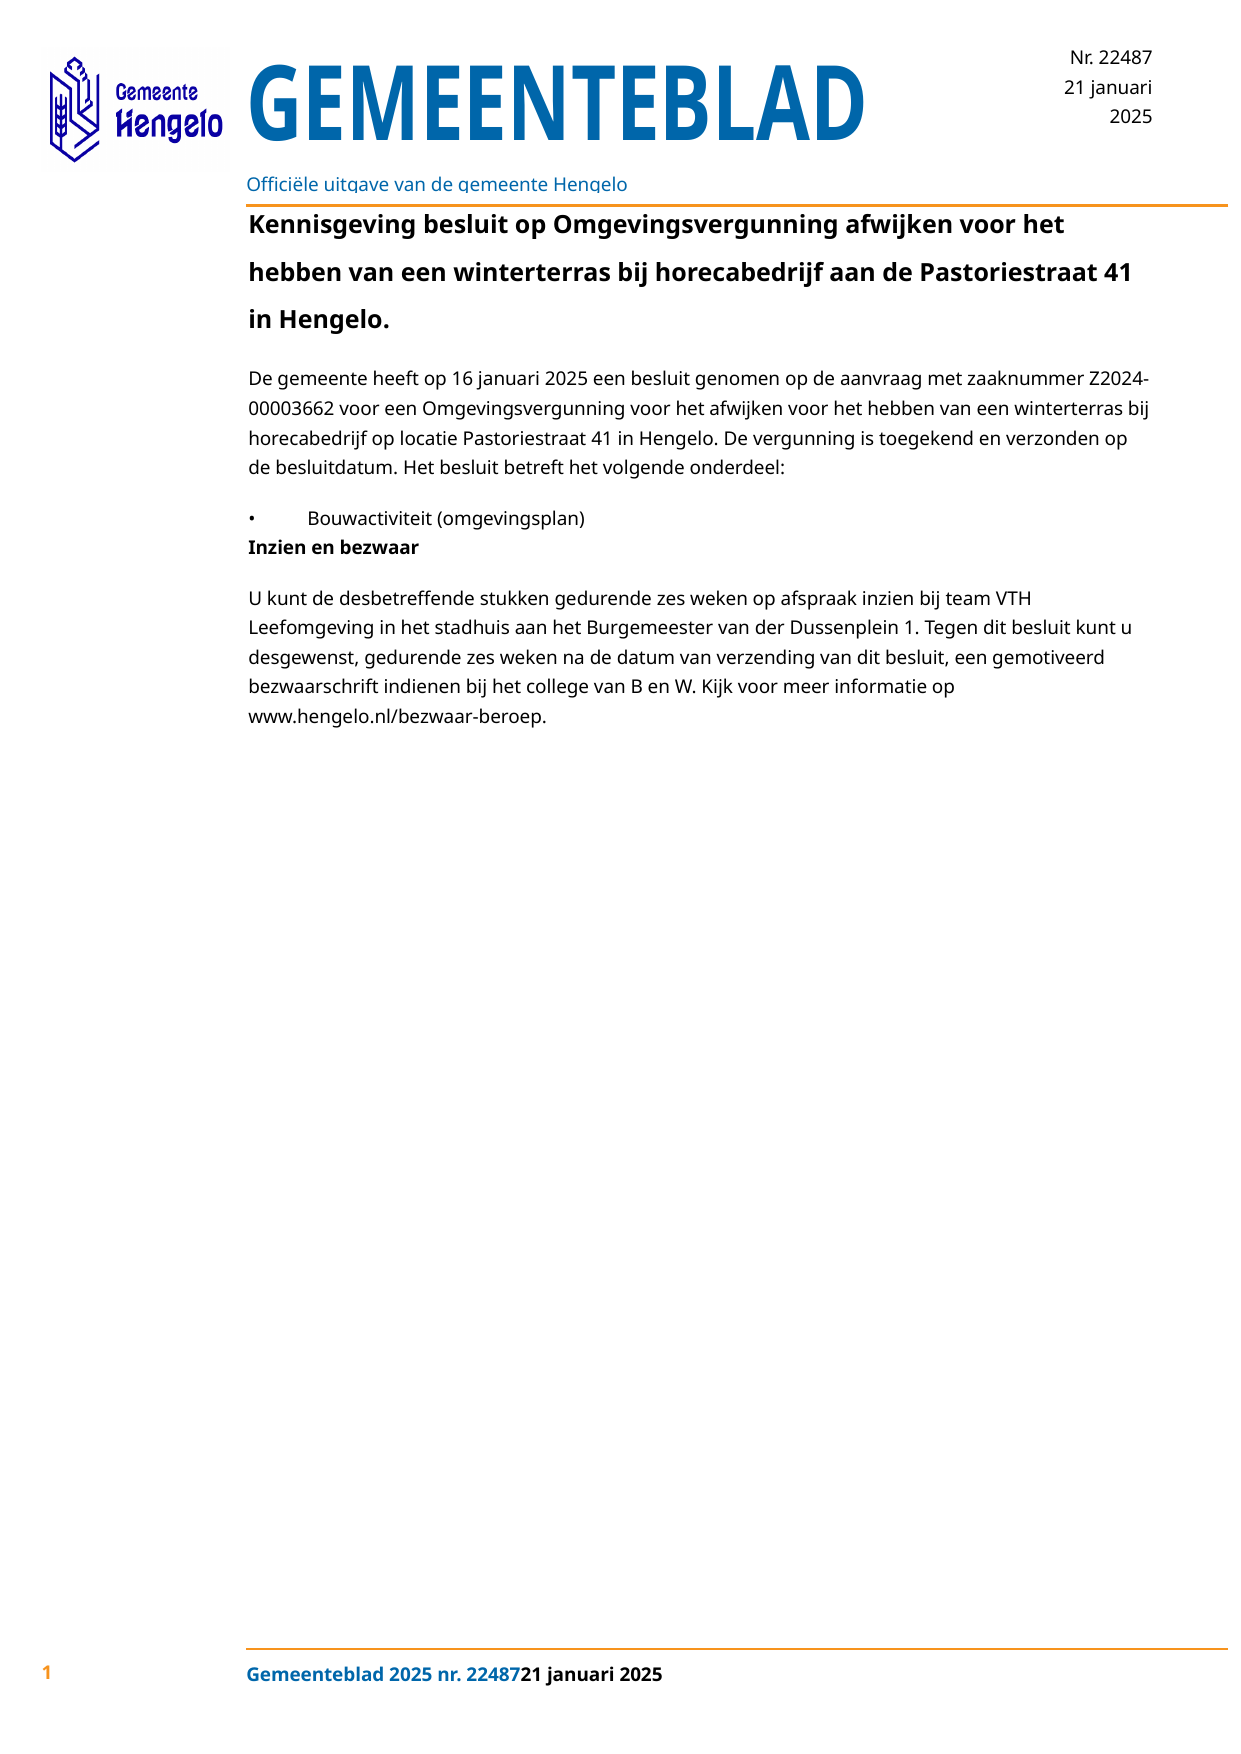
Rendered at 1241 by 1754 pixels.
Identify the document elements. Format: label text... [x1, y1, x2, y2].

text De gemeente heeft op 16 januari 2025 een besluit genomen op de aanvraag met zaaknummer Z2024-00003662 voor een Omgevingsvergunning voor het afwijken voor het hebben van een winterterras bij horecabedrijf op locatie Pastoriestraat 41 in Hengelo. De vergunning is toegekend en verzonden op de besluitdatum. Het besluit betreft het volgende onderdeel: [248, 366, 1152, 480]
list Bouwactiviteit (omgevingsplan) [248, 505, 1152, 530]
text U kunt de desbetreffende stukken gedurende zes weken op afspraak inzien bij team VTH Leefomgeving in het stadhuis aan het Burgemeester van der Dussenplein 1. Tegen dit besluit kunt u desgewenst, gedurende zes weken na de datum van verzending van dit besluit, een gemotiveerd bezwaarschrift indienen bij het college van B en W. Kijk voor meer informatie op www.hengelo.nl/bezwaar-beroep. [248, 585, 1152, 729]
picture [41, 47, 231, 172]
text Inzien en bezwaar [248, 534, 1152, 560]
text Kennisgeving besluit op Omgevingsvergunning afwijken voor het hebben van een winterterras bij horecabedrijf aan de Pastoriestraat 41 in Hengelo. [248, 207, 1152, 336]
